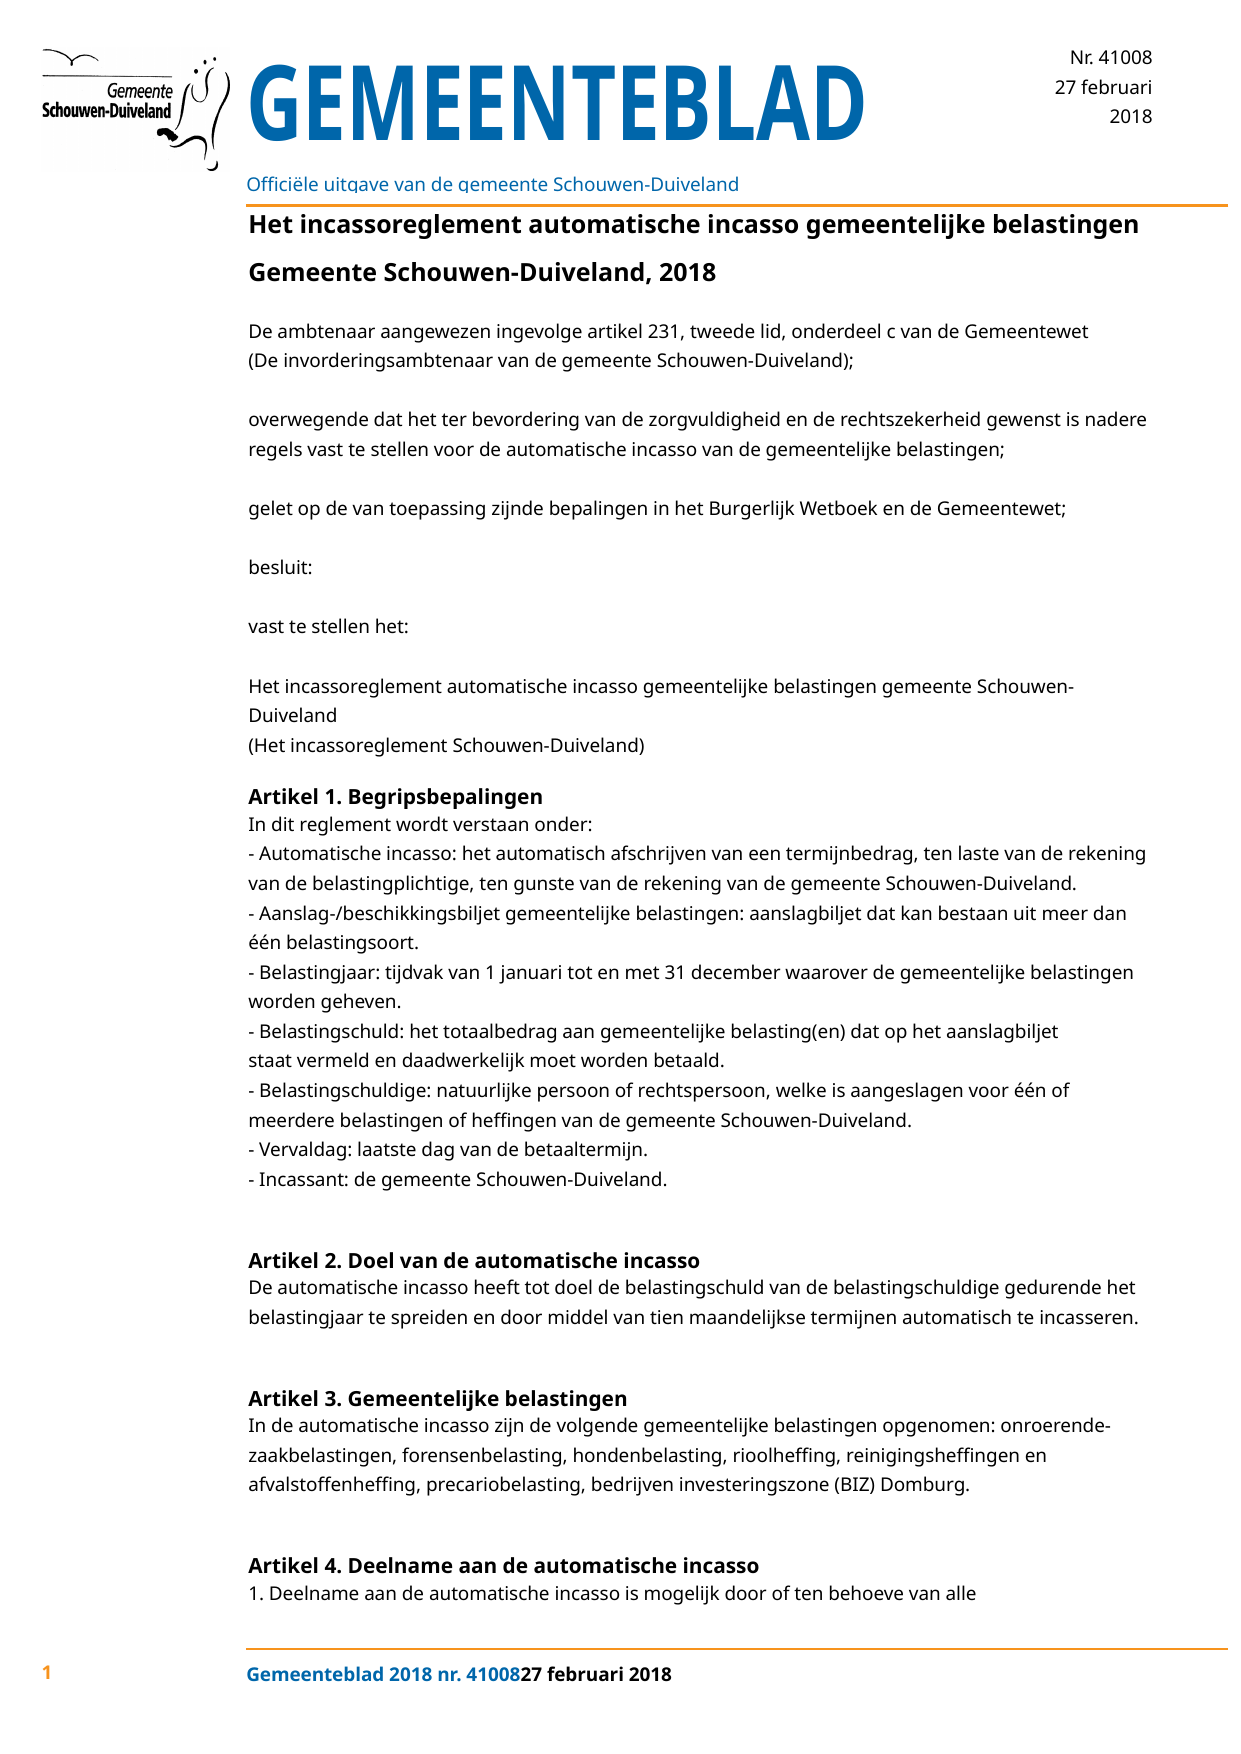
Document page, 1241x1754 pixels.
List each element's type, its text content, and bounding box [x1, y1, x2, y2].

text Het incassoreglement automatische incasso gemeentelijke belastingen Gemeente Schouwen-Duiveland, 2018 [248, 207, 1152, 288]
text (Het incassoreglement Schouwen-Duiveland) [248, 732, 1152, 758]
text - Aanslag-/beschikkingsbiljet gemeentelijke belastingen: aanslagbiljet dat kan bestaan uit meer dan één belastingsoort. [248, 900, 1152, 955]
text Artikel 4. Deelname aan de automatische incasso [248, 1552, 1152, 1580]
text De automatische incasso heeft tot doel de belastingschuld van de belastingschuldige gedurende het belastingjaar te spreiden en door middel van tien maandelijkse termijnen automatisch te incasseren. [248, 1274, 1152, 1330]
text Artikel 1. Begripsbepalingen [248, 782, 1152, 811]
text - Belastingjaar: tijdvak van 1 januari tot en met 31 december waarover de gemeentelijke belastingen worden geheven. [248, 959, 1152, 1014]
text - Belastingschuld: het totaalbedrag aan gemeentelijke belasting(en) dat op het aanslagbiljet [248, 1018, 1152, 1044]
text besluit: [248, 554, 1152, 580]
text - Vervaldag: laatste dag van de betaaltermijn. [248, 1136, 1152, 1162]
text Artikel 2. Doel van de automatische incasso [248, 1246, 1152, 1274]
text In dit reglement wordt verstaan onder: [248, 811, 1152, 837]
text (De invorderingsambtenaar van de gemeente Schouwen-Duiveland); [248, 347, 1152, 373]
text vast te stellen het: [248, 614, 1152, 639]
text Artikel 3. Gemeentelijke belastingen [248, 1384, 1152, 1412]
text 1. Deelname aan de automatische incasso is mogelijk door of ten behoeve van alle [248, 1580, 1152, 1606]
text - Belastingschuldige: natuurlijke persoon of rechtspersoon, welke is aangeslagen voor één of meerdere belastingen of heffingen van de gemeente Schouwen-Duiveland. [248, 1077, 1152, 1132]
text - Automatische incasso: het automatisch afschrijven van een termijnbedrag, ten laste van de rekening van de belastingplichtige, ten gunste van de rekening van de gemeente Schouwen-Duiveland. [248, 841, 1152, 896]
text staat vermeld en daadwerkelijk moet worden betaald. [248, 1048, 1152, 1073]
text Het incassoreglement automatische incasso gemeentelijke belastingen gemeente Schouwen-Duiveland [248, 673, 1152, 728]
text gelet op de van toepassing zijnde bepalingen in het Burgerlijk Wetboek en de Gemeentewet; [248, 495, 1152, 521]
text overwegende dat het ter bevordering van de zorgvuldigheid en de rechtszekerheid gewenst is nadere regels vast te stellen voor de automatische incasso van de gemeentelijke belastingen; [248, 407, 1152, 462]
picture [41, 47, 231, 172]
text In de automatische incasso zijn de volgende gemeentelijke belastingen opgenomen: onroerende-zaakbelastingen, forensenbelasting, hondenbelasting, rioolheffing, reinigingsheffingen en afvalstoffenheffing, precariobelasting, bedrijven investeringszone (BIZ) Domburg. [248, 1412, 1152, 1497]
text De ambtenaar aangewezen ingevolge artikel 231, tweede lid, onderdeel c van de Gemeentewet [248, 318, 1152, 344]
text - Incassant: de gemeente Schouwen-Duiveland. [248, 1166, 1152, 1192]
